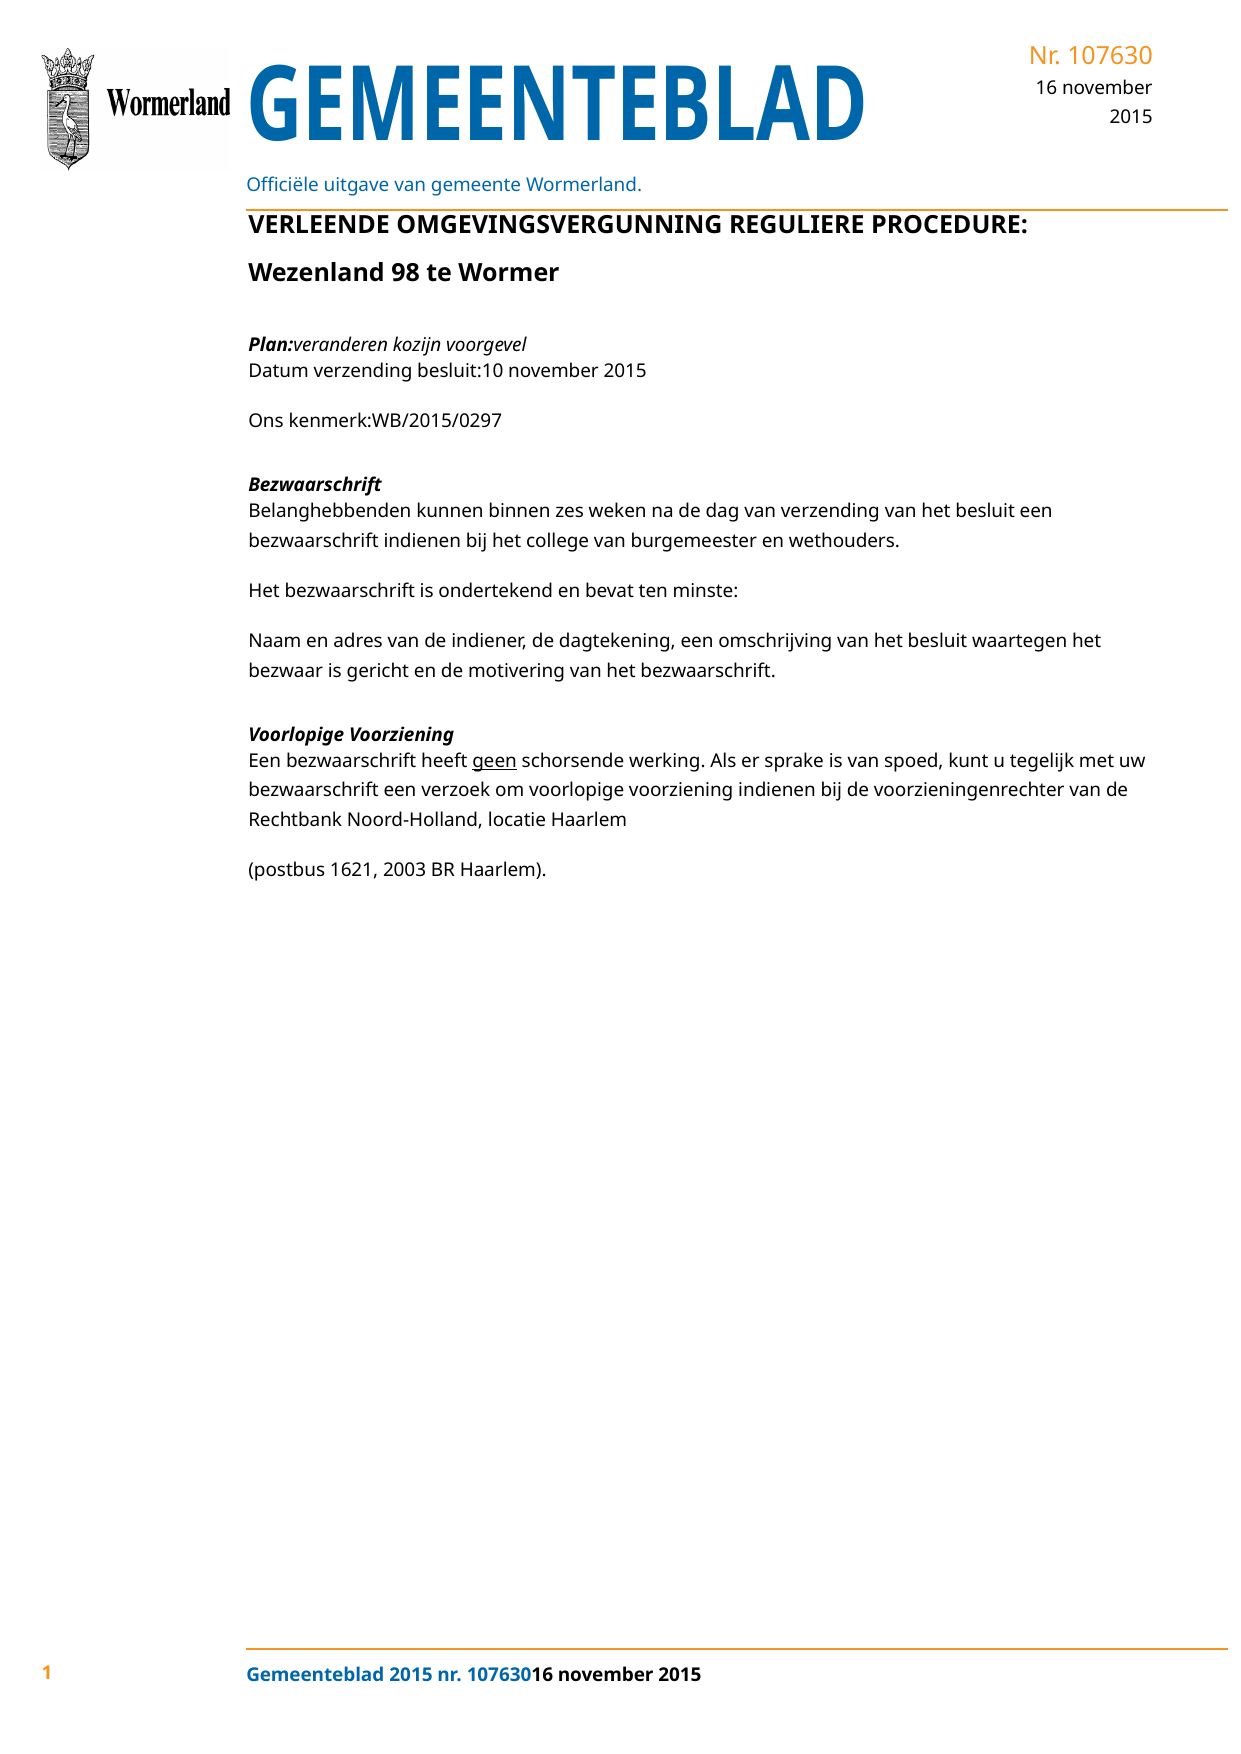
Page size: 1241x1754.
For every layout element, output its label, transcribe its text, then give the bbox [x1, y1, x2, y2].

text Een bezwaarschrift heeft geen schorsende werking. Als er sprake is van spoed, kunt u tegelijk met uw bezwaarschrift een verzoek om voorlopige voorziening indienen bij de voorzieningenrechter van de Rechtbank Noord-Holland, locatie Haarlem [248, 747, 1152, 832]
text Belanghebbenden kunnen binnen zes weken na de dag van verzending van het besluit een bezwaarschrift indienen bij het college van burgemeester en wethouders. [248, 497, 1152, 553]
text Het bezwaarschrift is ondertekend en bevat ten minste: [248, 577, 1152, 603]
text VERLEENDE OMGEVINGSVERGUNNING REGULIERE PROCEDURE: Wezenland 98 te Wormer [248, 211, 1152, 288]
text Plan:veranderen kozijn voorgevel [248, 331, 1152, 357]
text Naam en adres van de indiener, de dagtekening, een omschrijving van het besluit waartegen het bezwaar is gericht en de motivering van het bezwaarschrift. [248, 628, 1152, 683]
text Ons kenmerk:WB/2015/0297 [248, 408, 1152, 433]
text (postbus 1621, 2003 BR Haarlem). [248, 857, 1152, 882]
text Voorlopige Voorziening [248, 721, 1152, 747]
text Datum verzending besluit:10 november 2015 [248, 357, 1152, 383]
picture [41, 47, 231, 172]
text Bezwaarschrift [248, 472, 1152, 497]
